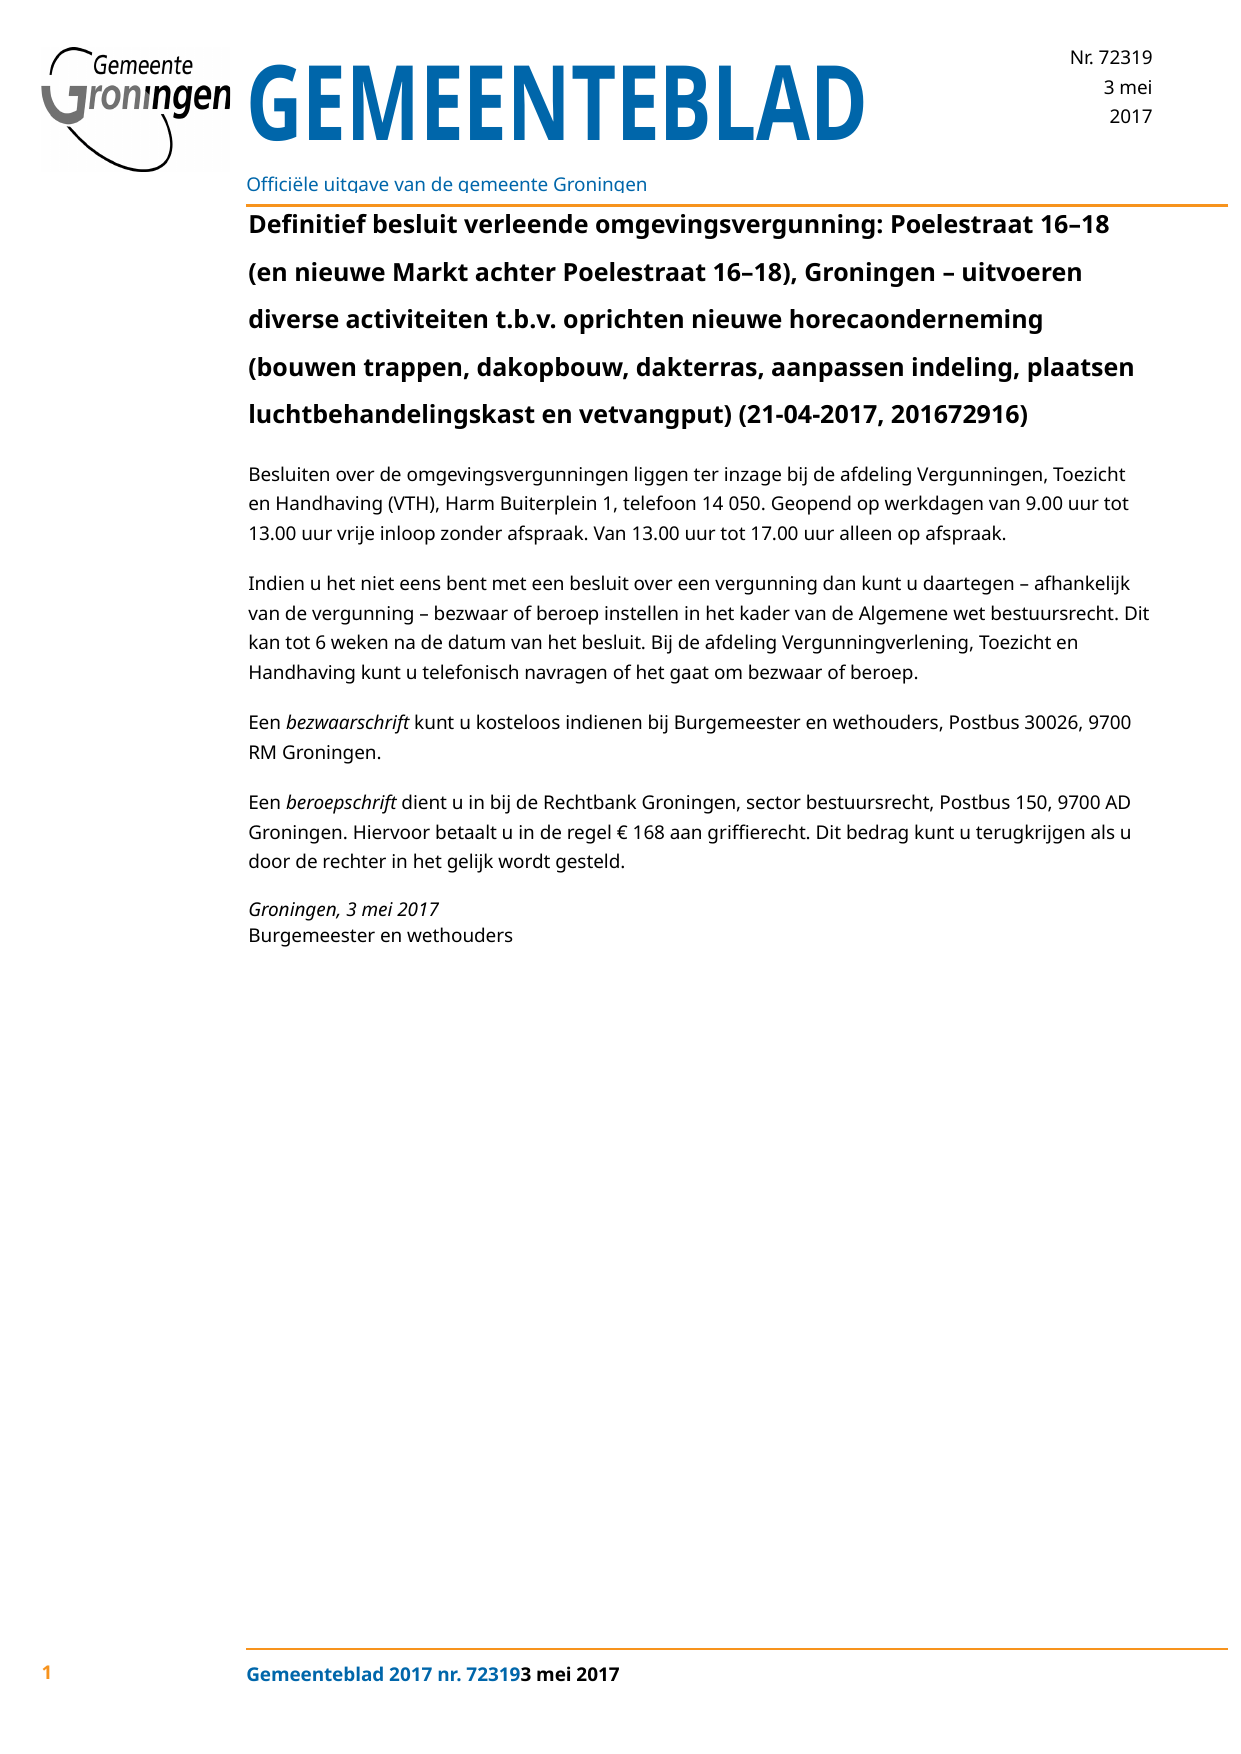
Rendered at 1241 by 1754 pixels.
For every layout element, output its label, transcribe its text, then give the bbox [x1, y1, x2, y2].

text Indien u het niet eens bent met een besluit over een vergunning dan kunt u daartegen – afhankelijk van de vergunning – bezwaar of beroep instellen in het kader van de Algemene wet bestuursrecht. Dit kan tot 6 weken na de datum van het besluit. Bij de afdeling Vergunningverlening, Toezicht en Handhaving kunt u telefonisch navragen of het gaat om bezwaar of beroep. [248, 570, 1152, 685]
picture [41, 47, 231, 172]
text Een beroepschrift dient u in bij de Rechtbank Groningen, sector bestuursrecht, Postbus 150, 9700 AD Groningen. Hiervoor betaalt u in de regel € 168 aan griffierecht. Dit bedrag kunt u terugkrijgen als u door de rechter in het gelijk wordt gesteld. [248, 789, 1152, 874]
text Groningen, 3 mei 2017 [248, 896, 1152, 922]
text Een bezwaarschrift kunt u kosteloos indienen bij Burgemeester en wethouders, Postbus 30026, 9700 RM Groningen. [248, 709, 1152, 765]
text Definitief besluit verleende omgevingsvergunning: Poelestraat 16–18 (en nieuwe Markt achter Poelestraat 16–18), Groningen – uitvoeren diverse activiteiten t.b.v. oprichten nieuwe horecaonderneming (bouwen trappen, dakopbouw, dakterras, aanpassen indeling, plaatsen luchtbehandelingskast en vetvangput) (21-04-2017, 201672916) [248, 207, 1152, 431]
text Besluiten over de omgevingsvergunningen liggen ter inzage bij de afdeling Vergunningen, Toezicht en Handhaving (VTH), Harm Buiterplein 1, telefoon 14 050. Geopend op werkdagen van 9.00 uur tot 13.00 uur vrije inloop zonder afspraak. Van 13.00 uur tot 17.00 uur alleen op afspraak. [248, 461, 1152, 546]
text Burgemeester en wethouders [248, 922, 1152, 948]
